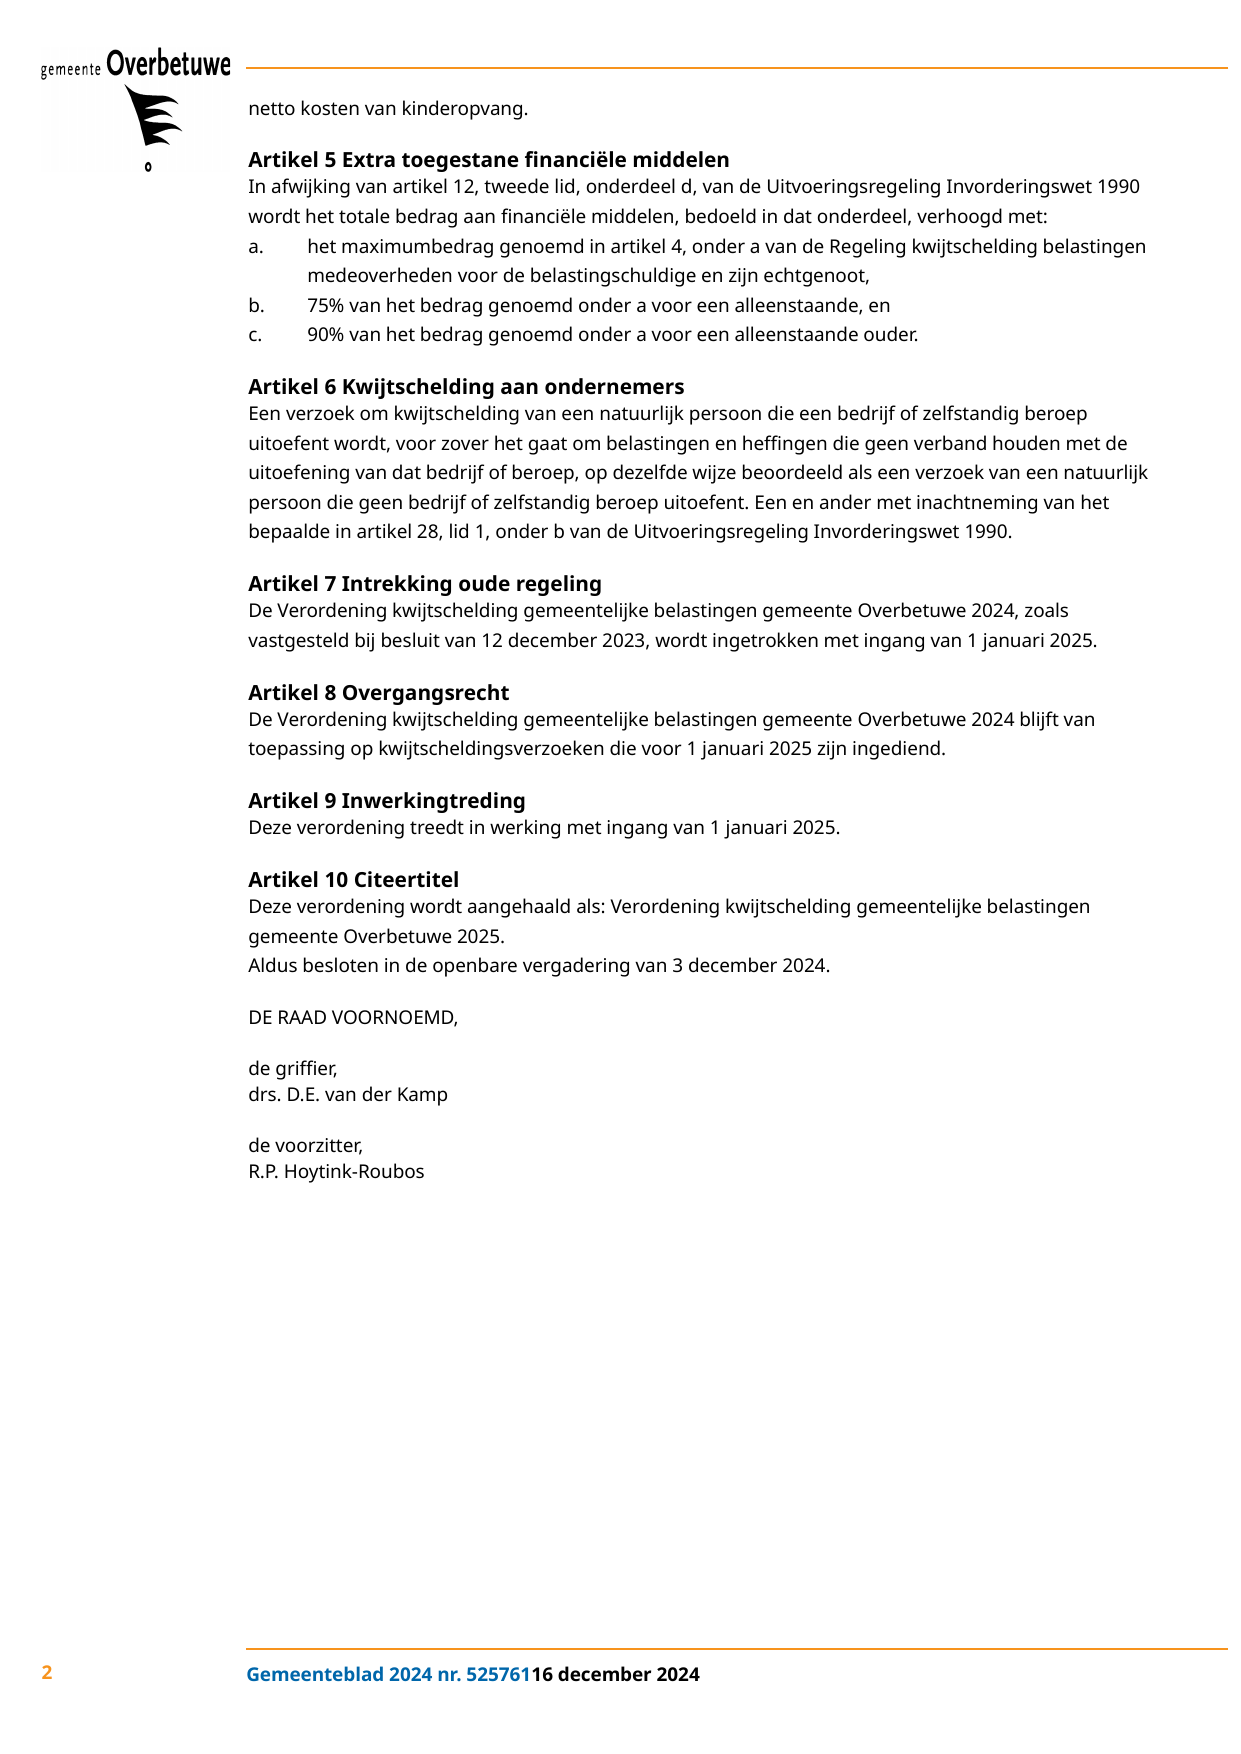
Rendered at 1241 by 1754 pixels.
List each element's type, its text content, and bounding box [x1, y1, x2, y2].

list 75% van het bedrag genoemd onder a voor een alleenstaande, en [248, 292, 1152, 318]
text Artikel 8 Overgangsrecht [248, 678, 1152, 706]
text Artikel 9 Inwerkingtreding [248, 786, 1152, 814]
text De Verordening kwijtschelding gemeentelijke belastingen gemeente Overbetuwe 2024 blijft van toepassing op kwijtscheldingsverzoeken die voor 1 januari 2025 zijn ingediend. [248, 706, 1152, 761]
text DE RAAD VOORNOEMD, [248, 1004, 1152, 1030]
text de griffier, [248, 1055, 1152, 1081]
list het maximumbedrag genoemd in artikel 4, onder a van de Regeling kwijtschelding belastingen medeoverheden voor de belastingschuldige en zijn echtgenoot, [248, 233, 1152, 288]
text Artikel 6 Kwijtschelding aan ondernemers [248, 372, 1152, 400]
text In afwijking van artikel 12, tweede lid, onderdeel d, van de Uitvoeringsregeling Invorderingswet 1990 wordt het totale bedrag aan financiële middelen, bedoeld in dat onderdeel, verhoogd met: [248, 174, 1152, 229]
text Artikel 7 Intrekking oude regeling [248, 569, 1152, 598]
text De Verordening kwijtschelding gemeentelijke belastingen gemeente Overbetuwe 2024, zoals vastgesteld bij besluit van 12 december 2023, wordt ingetrokken met ingang van 1 januari 2025. [248, 598, 1152, 653]
text de voorzitter, [248, 1133, 1152, 1158]
text Aldus besloten in de openbare vergadering van 3 december 2024. [248, 952, 1152, 978]
text Deze verordening treedt in werking met ingang van 1 januari 2025. [248, 814, 1152, 840]
picture [41, 47, 231, 172]
text Een verzoek om kwijtschelding van een natuurlijk persoon die een bedrijf of zelfstandig beroep uitoefent wordt, voor zover het gaat om belastingen en heffingen die geen verband houden met de uitoefening van dat bedrijf of beroep, op dezelfde wijze beoordeeld als een verzoek van een natuurlijk persoon die geen bedrijf of zelfstandig beroep uitoefent. Een en ander met inachtneming van het bepaalde in artikel 28, lid 1, onder b van de Uitvoeringsregeling Invorderingswet 1990. [248, 400, 1152, 544]
text R.P. Hoytink-Roubos [248, 1158, 1152, 1184]
list 90% van het bedrag genoemd onder a voor een alleenstaande ouder. [248, 322, 1152, 347]
text drs. D.E. van der Kamp [248, 1081, 1152, 1107]
text Artikel 10 Citeertitel [248, 865, 1152, 893]
text Deze verordening wordt aangehaald als: Verordening kwijtschelding gemeentelijke belastingen gemeente Overbetuwe 2025. [248, 893, 1152, 949]
text netto kosten van kinderopvang. [248, 95, 1152, 121]
text Artikel 5 Extra toegestane financiële middelen [248, 145, 1152, 174]
